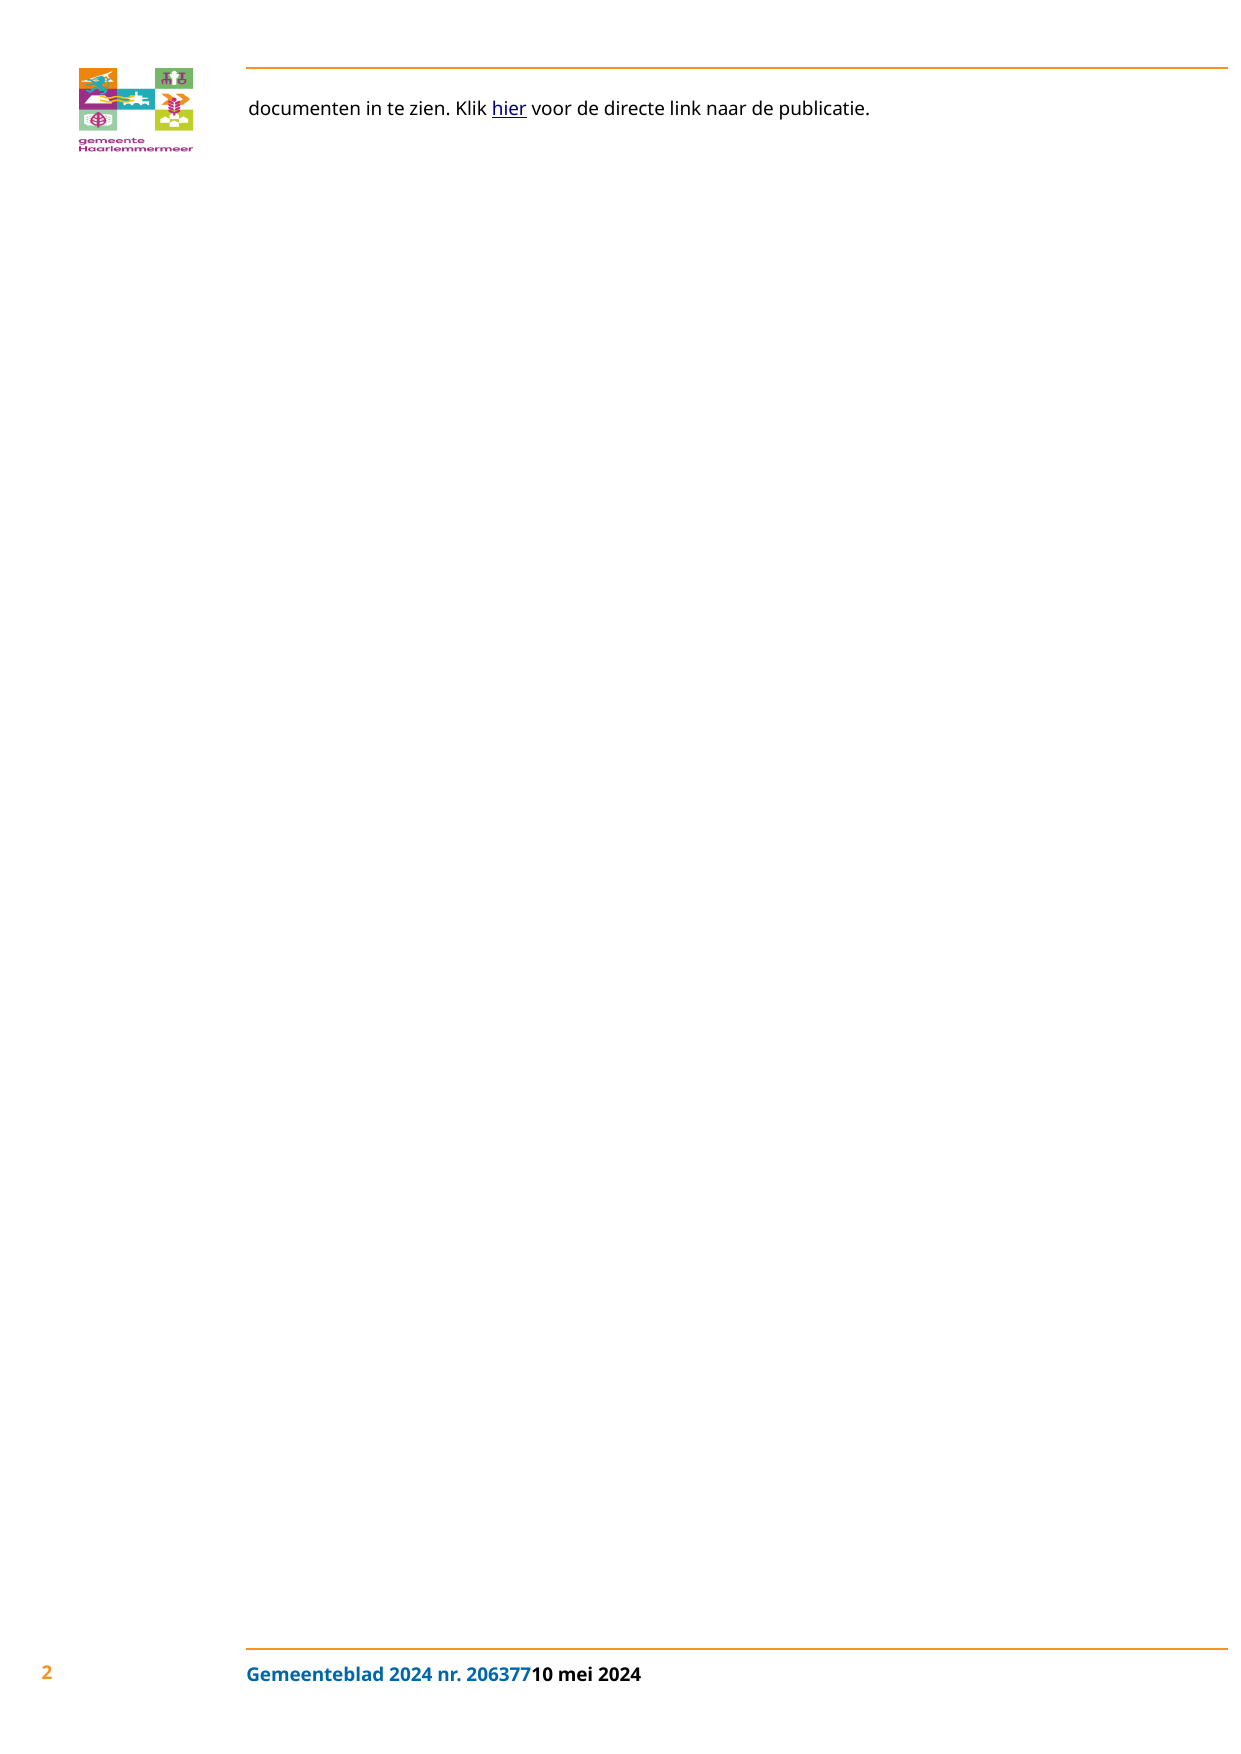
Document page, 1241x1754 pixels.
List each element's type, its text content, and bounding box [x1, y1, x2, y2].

text documenten in te zien. Klik hier voor de directe link naar de publicatie. [248, 95, 1152, 121]
picture [41, 47, 231, 172]
